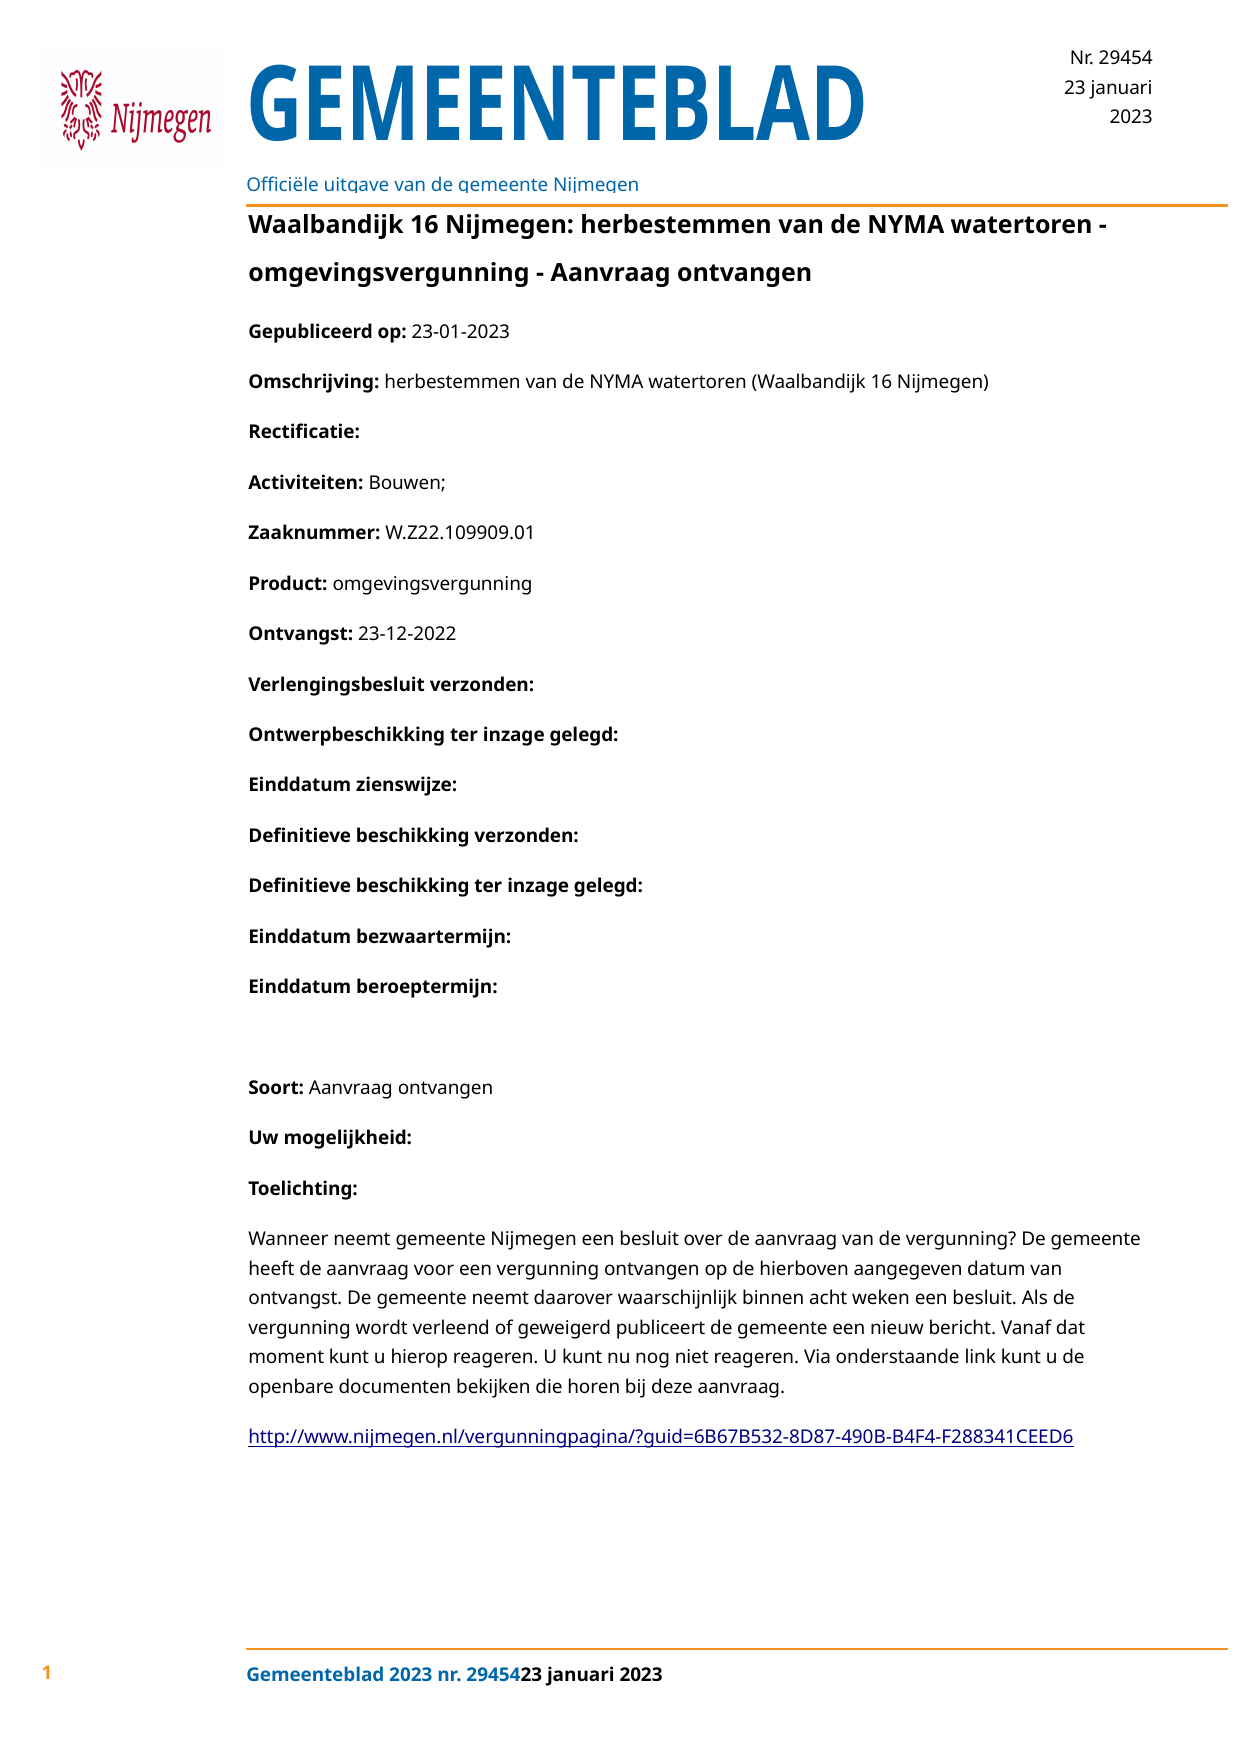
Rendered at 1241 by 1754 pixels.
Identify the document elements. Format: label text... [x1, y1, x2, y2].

text Activiteiten: Bouwen; [248, 469, 1152, 495]
text Definitieve beschikking verzonden: [248, 822, 1152, 848]
text Soort: Aanvraag ontvangen [248, 1074, 1152, 1100]
text Rectificatie: [248, 419, 1152, 444]
text http://www.nijmegen.nl/vergunningpagina/?guid=6B67B532-8D87-490B-B4F4-F288341CEED6 [248, 1424, 1152, 1449]
text Zaaknummer: W.Z22.109909.01 [248, 519, 1152, 545]
text Definitieve beschikking ter inzage gelegd: [248, 872, 1152, 898]
text Gepubliceerd op: 23-01-2023 [248, 318, 1152, 344]
picture [41, 47, 231, 172]
text Einddatum bezwaartermijn: [248, 923, 1152, 949]
text Omschrijving: herbestemmen van de NYMA watertoren (Waalbandijk 16 Nijmegen) [248, 368, 1152, 394]
text Toelichting: [248, 1175, 1152, 1201]
text Waalbandijk 16 Nijmegen: herbestemmen van de NYMA watertoren - omgevingsvergunning - Aanvraag ontvangen [248, 207, 1152, 288]
text Uw mogelijkheid: [248, 1124, 1152, 1150]
text Ontwerpbeschikking ter inzage gelegd: [248, 721, 1152, 747]
text Wanneer neemt gemeente Nijmegen een besluit over de aanvraag van de vergunning? De gemeente heeft de aanvraag voor een vergunning ontvangen op de hierboven aangegeven datum van ontvangst. De gemeente neemt daarover waarschijnlijk binnen acht weken een besluit. Als de vergunning wordt verleend of geweigerd publiceert de gemeente een nieuw bericht. Vanaf dat moment kunt u hierop reageren. U kunt nu nog niet reageren. Via onderstaande link kunt u de openbare documenten bekijken die horen bij deze aanvraag. [248, 1225, 1152, 1399]
text Product: omgevingsvergunning [248, 570, 1152, 596]
text Ontvangst: 23-12-2022 [248, 620, 1152, 646]
text Einddatum beroeptermijn: [248, 973, 1152, 999]
text Verlengingsbesluit verzonden: [248, 671, 1152, 697]
text Einddatum zienswijze: [248, 772, 1152, 797]
